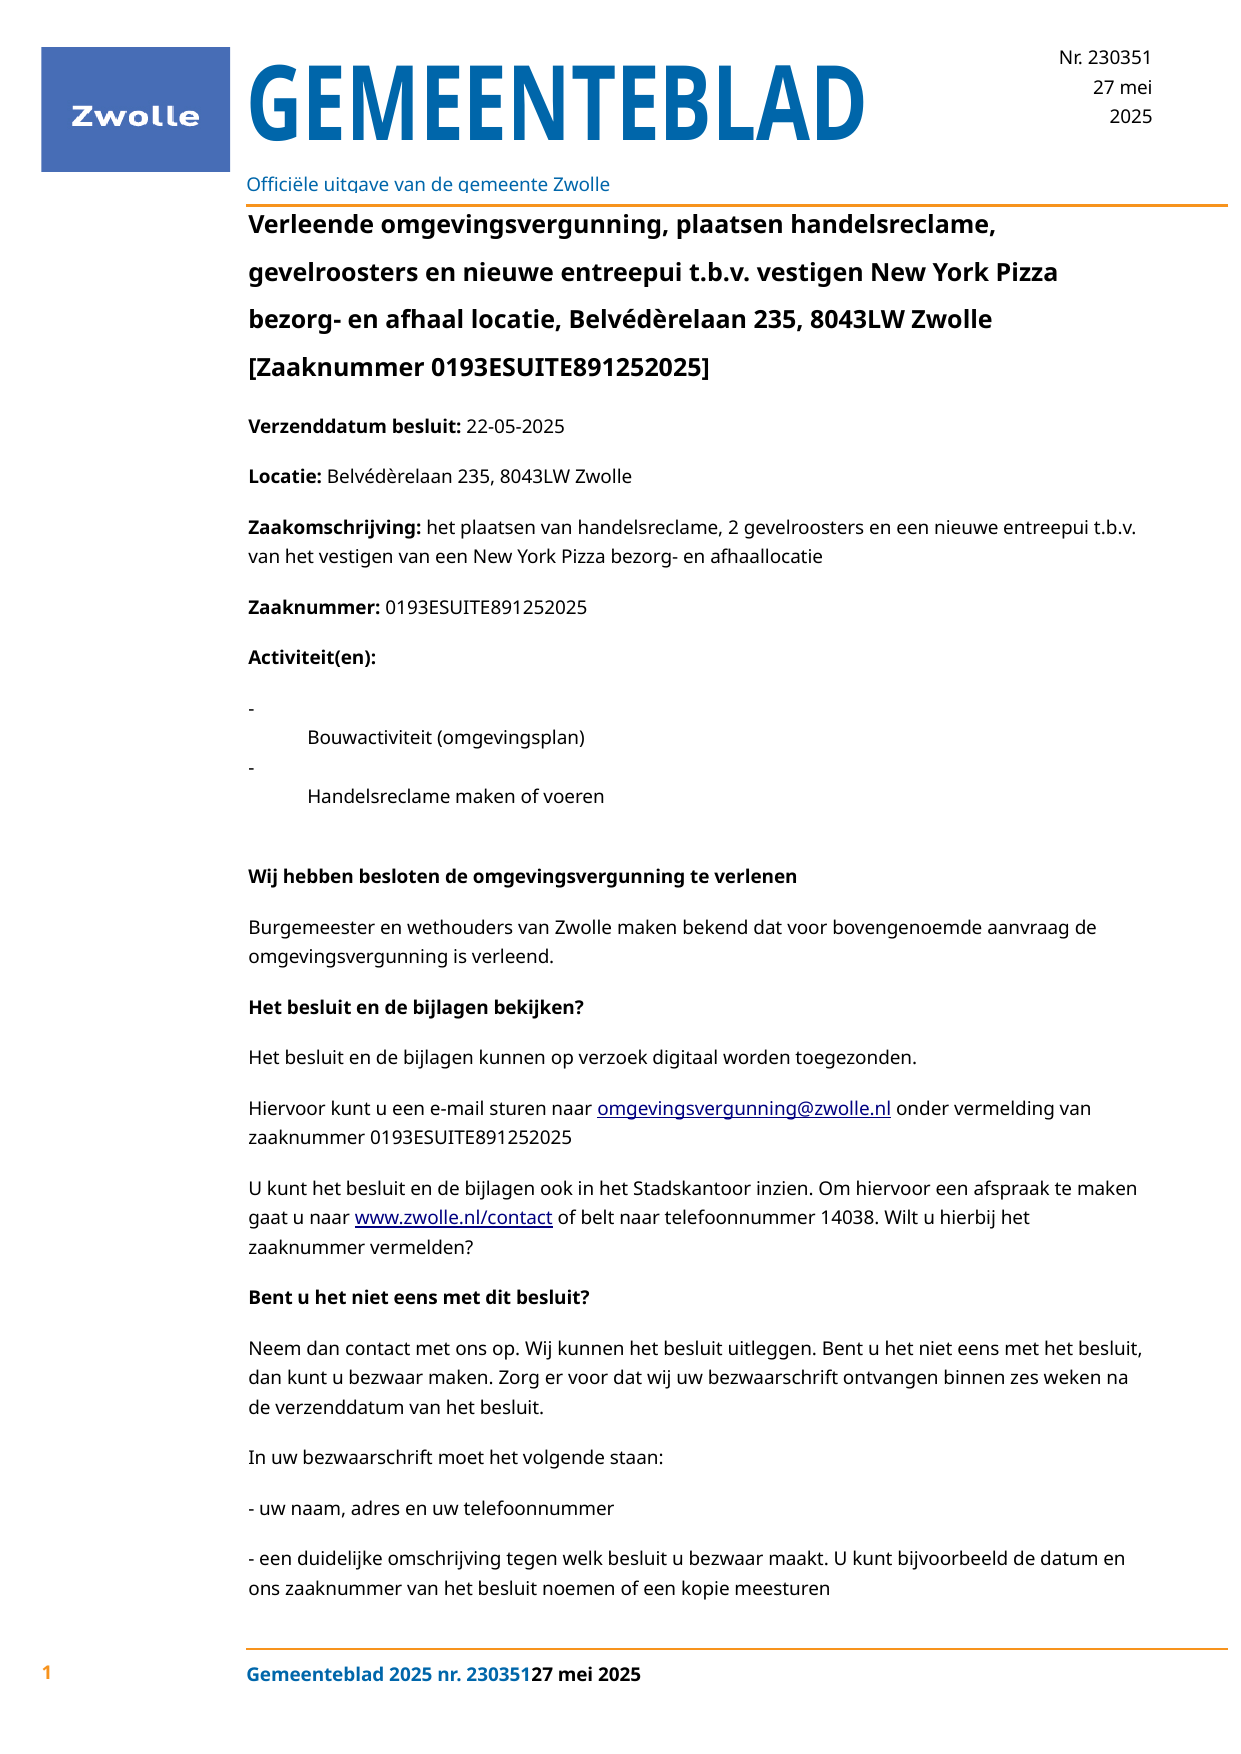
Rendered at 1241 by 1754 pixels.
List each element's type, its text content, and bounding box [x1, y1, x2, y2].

list Handelsreclame maken of voeren [248, 783, 1152, 809]
text Hiervoor kunt u een e-mail sturen naar omgevingsvergunning@zwolle.nl onder vermelding van zaaknummer 0193ESUITE891252025 [248, 1095, 1152, 1150]
text Activiteit(en): [248, 644, 1152, 670]
picture [41, 47, 231, 172]
text Verleende omgevingsvergunning, plaatsen handelsreclame, gevelroosters en nieuwe entreepui t.b.v. vestigen New York Pizza bezorg- en afhaal locatie, Belvédèrelaan 235, 8043LW Zwolle [Zaaknummer 0193ESUITE891252025] [248, 207, 1152, 384]
text Het besluit en de bijlagen kunnen op verzoek digitaal worden toegezonden. [248, 1044, 1152, 1070]
text Zaaknummer: 0193ESUITE891252025 [248, 594, 1152, 620]
text Het besluit en de bijlagen bekijken? [248, 994, 1152, 1020]
text Locatie: Belvédèrelaan 235, 8043LW Zwolle [248, 463, 1152, 489]
text Wij hebben besloten de omgevingsvergunning te verlenen [248, 863, 1152, 889]
list Bouwactiviteit (omgevingsplan) [248, 724, 1152, 750]
text Zaakomschrijving: het plaatsen van handelsreclame, 2 gevelroosters en een nieuwe entreepui t.b.v. van het vestigen van een New York Pizza bezorg- en afhaallocatie [248, 514, 1152, 569]
text Bent u het niet eens met dit besluit? [248, 1284, 1152, 1310]
text Burgemeester en wethouders van Zwolle maken bekend dat voor bovengenoemde aanvraag de omgevingsvergunning is verleend. [248, 914, 1152, 969]
text - uw naam, adres en uw telefoonnummer [248, 1495, 1152, 1521]
text Verzenddatum besluit: 22-05-2025 [248, 413, 1152, 439]
text Neem dan contact met ons op. Wij kunnen het besluit uitleggen. Bent u het niet eens met het besluit, dan kunt u bezwaar maken. Zorg er voor dat wij uw bezwaarschrift ontvangen binnen zes weken na de verzenddatum van het besluit. [248, 1335, 1152, 1420]
text U kunt het besluit en de bijlagen ook in het Stadskantoor inzien. Om hiervoor een afspraak te maken gaat u naar www.zwolle.nl/contact of belt naar telefoonnummer 14038. Wilt u hierbij het zaaknummer vermelden? [248, 1175, 1152, 1260]
text - een duidelijke omschrijving tegen welk besluit u bezwaar maakt. U kunt bijvoorbeeld de datum en ons zaaknummer van het besluit noemen of een kopie meesturen [248, 1545, 1152, 1601]
text In uw bezwaarschrift moet het volgende staan: [248, 1444, 1152, 1470]
